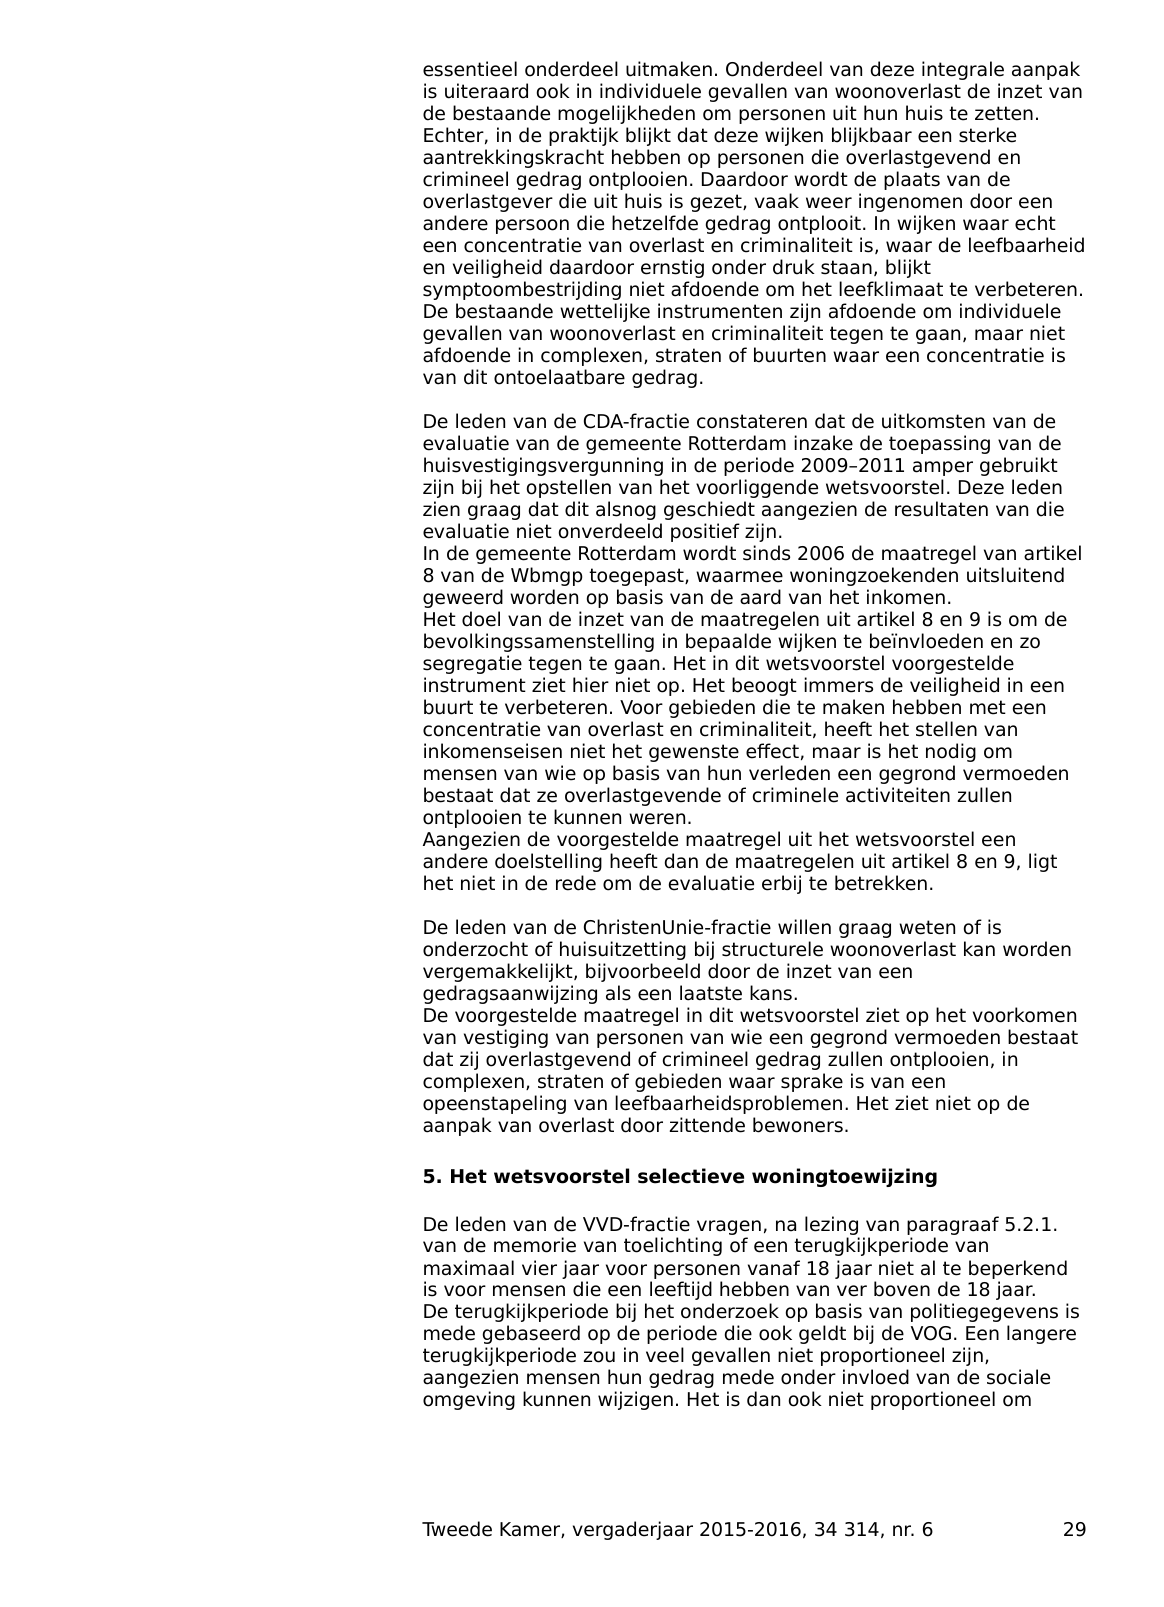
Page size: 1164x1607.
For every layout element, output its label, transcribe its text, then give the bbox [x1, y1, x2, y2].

text De leden van de VVD-fractie vragen, na lezing van paragraaf 5.2.1. van de memorie van toelichting of een terugkijkperiode van maximaal vier jaar voor personen vanaf 18 jaar niet al te beperkend is voor mensen die een leeftijd hebben van ver boven de 18 jaar. [422, 1213, 1087, 1301]
text In de gemeente Rotterdam wordt sinds 2006 de maatregel van artikel 8 van de Wbmgp toegepast, waarmee woningzoekenden uitsluitend geweerd worden op basis van de aard van het inkomen. [422, 543, 1087, 609]
text essentieel onderdeel uitmaken. Onderdeel van deze integrale aanpak is uiteraard ook in individuele gevallen van woonoverlast de inzet van de bestaande mogelijkheden om personen uit hun huis te zetten. Echter, in de praktijk blijkt dat deze wijken blijkbaar een sterke aantrekkingskracht hebben op personen die overlastgevend en crimineel gedrag ontplooien. Daardoor wordt de plaats van de overlastgever die uit huis is gezet, vaak weer ingenomen door een andere persoon die hetzelfde gedrag ontplooit. In wijken waar echt een concentratie van overlast en criminaliteit is, waar de leefbaarheid en veiligheid daardoor ernstig onder druk staan, blijkt symptoombestrijding niet afdoende om het leefklimaat te verbeteren. De bestaande wettelijke instrumenten zijn afdoende om individuele gevallen van woonoverlast en criminaliteit tegen te gaan, maar niet afdoende in complexen, straten of buurten waar een concentratie is van dit ontoelaatbare gedrag. [422, 59, 1087, 389]
text De voorgestelde maatregel in dit wetsvoorstel ziet op het voorkomen van vestiging van personen van wie een gegrond vermoeden bestaat dat zij overlastgevend of crimineel gedrag zullen ontplooien, in complexen, straten of gebieden waar sprake is van een opeenstapeling van leefbaarheidsproblemen. Het ziet niet op de aanpak van overlast door zittende bewoners. [422, 1004, 1087, 1136]
text Aangezien de voorgestelde maatregel uit het wetsvoorstel een andere doelstelling heeft dan de maatregelen uit artikel 8 en 9, ligt het niet in de rede om de evaluatie erbij te betrekken. [422, 828, 1087, 894]
text De leden van de CDA-fractie constateren dat de uitkomsten van de evaluatie van de gemeente Rotterdam inzake de toepassing van de huisvestigingsvergunning in de periode 2009–2011 amper gebruikt zijn bij het opstellen van het voorliggende wetsvoorstel. Deze leden zien graag dat dit alsnog geschiedt aangezien de resultaten van die evaluatie niet onverdeeld positief zijn. [422, 411, 1087, 543]
subtitle 5. Het wetsvoorstel selectieve woningtoewijzing [422, 1166, 1087, 1188]
text De leden van de ChristenUnie-fractie willen graag weten of is onderzocht of huisuitzetting bij structurele woonoverlast kan worden vergemakkelijkt, bijvoorbeeld door de inzet van een gedragsaanwijzing als een laatste kans. [422, 917, 1087, 1004]
text De terugkijkperiode bij het onderzoek op basis van politiegegevens is mede gebaseerd op de periode die ook geldt bij de VOG. Een langere terugkijkperiode zou in veel gevallen niet proportioneel zijn, aangezien mensen hun gedrag mede onder invloed van de sociale omgeving kunnen wijzigen. Het is dan ook niet proportioneel om [422, 1301, 1087, 1411]
text Het doel van de inzet van de maatregelen uit artikel 8 en 9 is om de bevolkingssamenstelling in bepaalde wijken te beïnvloeden en zo segregatie tegen te gaan. Het in dit wetsvoorstel voorgestelde instrument ziet hier niet op. Het beoogt immers de veiligheid in een buurt te verbeteren. Voor gebieden die te maken hebben met een concentratie van overlast en criminaliteit, heeft het stellen van inkomenseisen niet het gewenste effect, maar is het nodig om mensen van wie op basis van hun verleden een gegrond vermoeden bestaat dat ze overlastgevende of criminele activiteiten zullen ontplooien te kunnen weren. [422, 609, 1087, 828]
